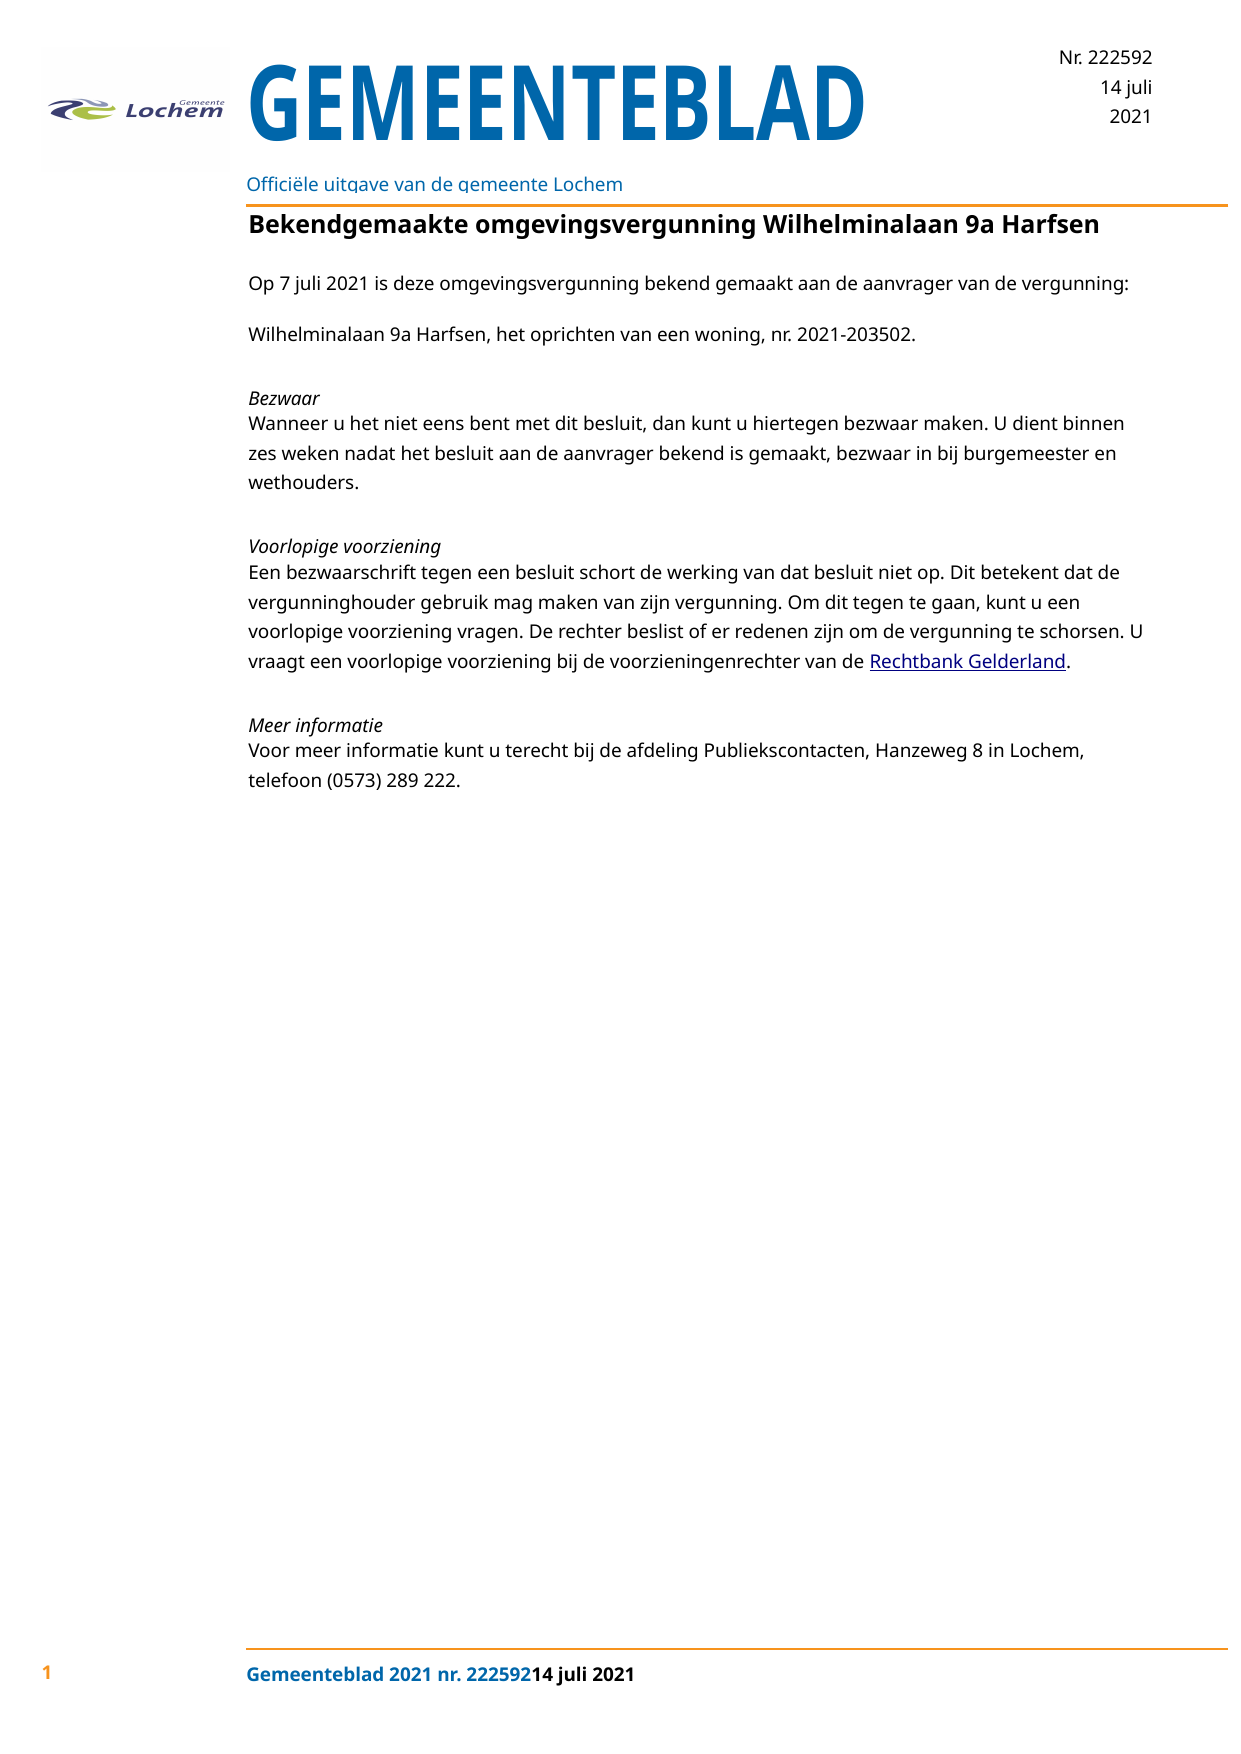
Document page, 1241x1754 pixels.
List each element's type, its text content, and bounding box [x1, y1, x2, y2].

text Een bezwaarschrift tegen een besluit schort de werking van dat besluit niet op. Dit betekent dat de vergunninghouder gebruik mag maken van zijn vergunning. Om dit tegen te gaan, kunt u een voorlopige voorziening vragen. De rechter beslist of er redenen zijn om de vergunning te schorsen. U vraagt een voorlopige voorziening bij de voorzieningenrechter van de Rechtbank Gelderland. [248, 559, 1152, 674]
text Meer informatie [248, 712, 1152, 738]
text Voorlopige voorziening [248, 533, 1152, 559]
picture [41, 47, 231, 172]
text Op 7 juli 2021 is deze omgevingsvergunning bekend gemaakt aan de aanvrager van de vergunning: [248, 270, 1152, 296]
text Bezwaar [248, 385, 1152, 410]
text Bekendgemaakte omgevingsvergunning Wilhelminalaan 9a Harfsen [248, 207, 1152, 241]
text Voor meer informatie kunt u terecht bij de afdeling Publiekscontacten, Hanzeweg 8 in Lochem, telefoon (0573) 289 222. [248, 738, 1152, 793]
text Wanneer u het niet eens bent met dit besluit, dan kunt u hiertegen bezwaar maken. U dient binnen zes weken nadat het besluit aan de aanvrager bekend is gemaakt, bezwaar in bij burgemeester en wethouders. [248, 410, 1152, 495]
text Wilhelminalaan 9a Harfsen, het oprichten van een woning, nr. 2021-203502. [248, 321, 1152, 346]
